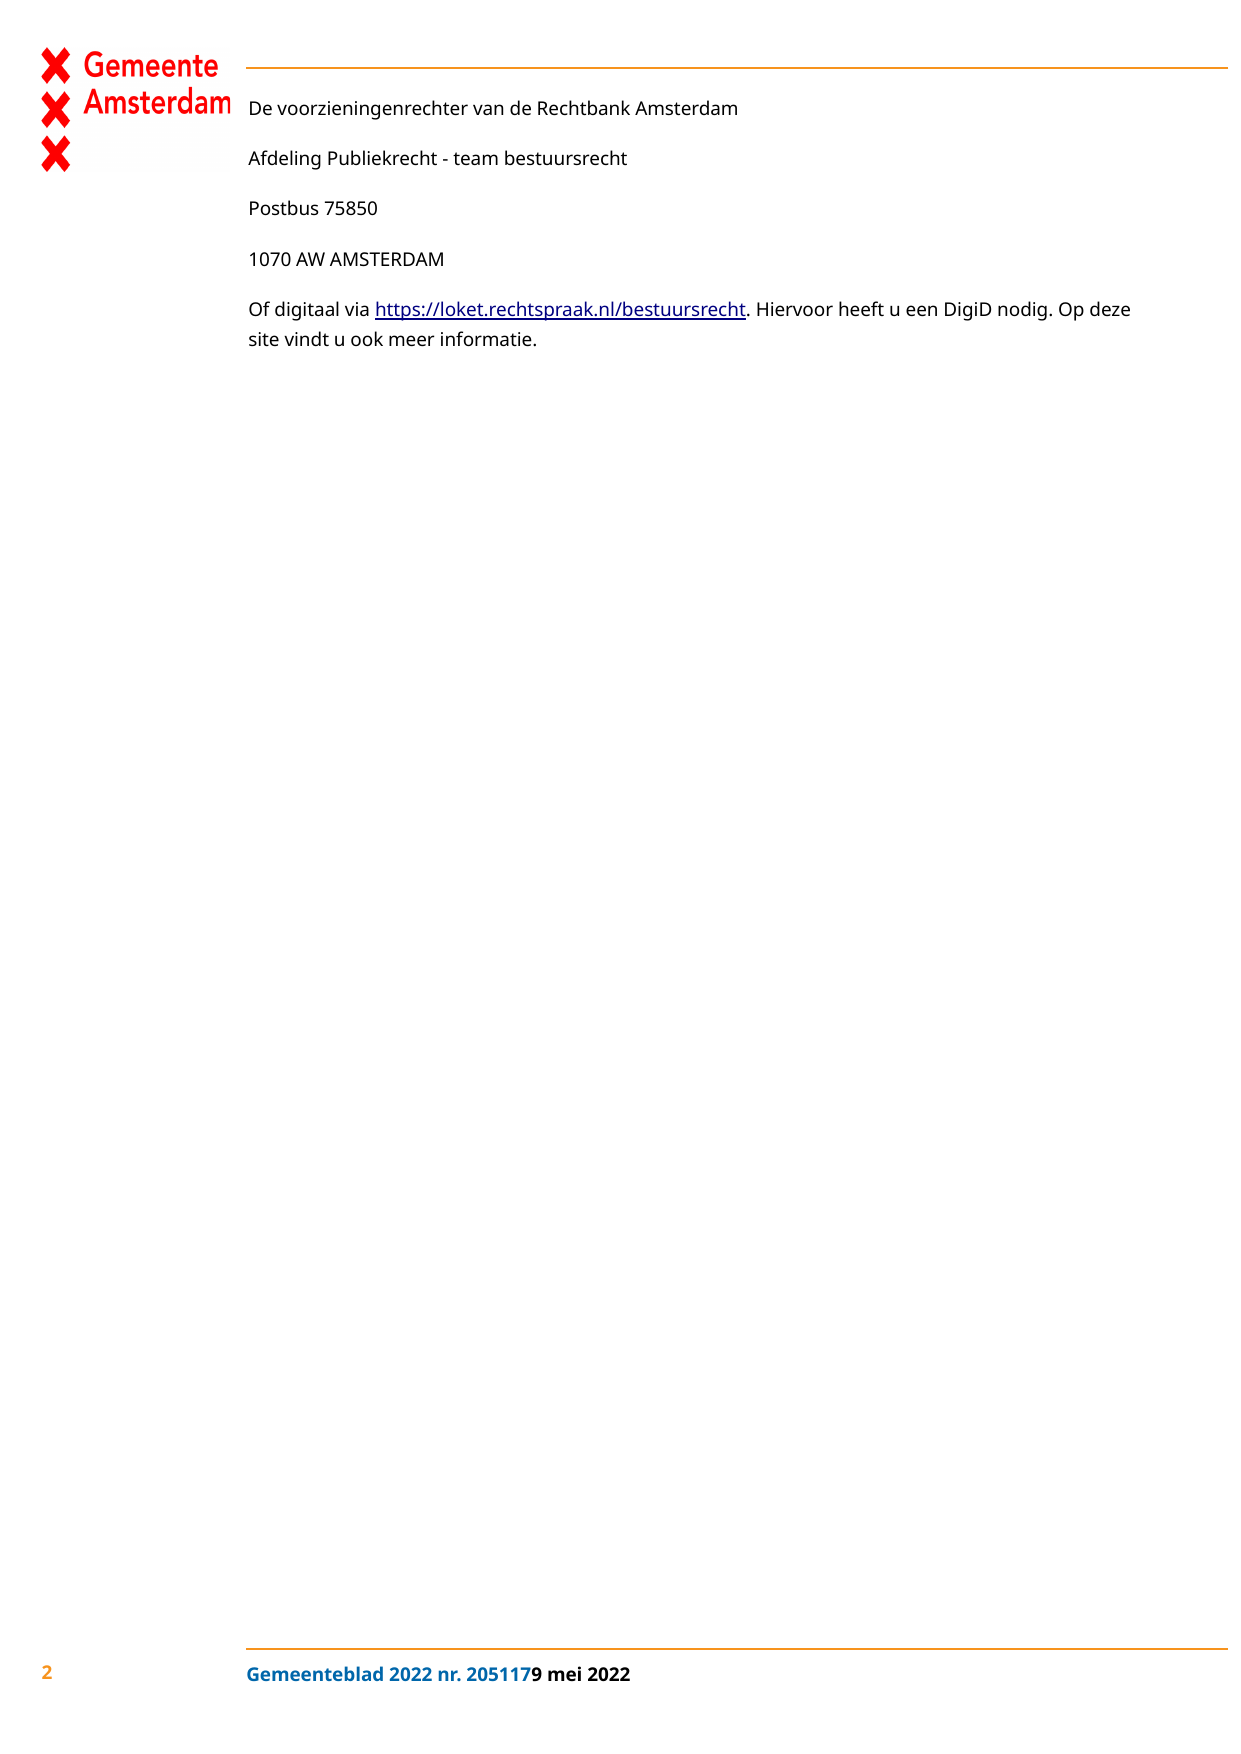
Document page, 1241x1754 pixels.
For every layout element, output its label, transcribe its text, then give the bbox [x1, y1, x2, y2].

text Postbus 75850 [248, 196, 1152, 221]
text 1070 AW AMSTERDAM [248, 246, 1152, 272]
text Of digitaal via https://loket.rechtspraak.nl/bestuursrecht. Hiervoor heeft u een DigiD nodig. Op deze site vindt u ook meer informatie. [248, 296, 1152, 352]
text De voorzieningenrechter van de Rechtbank Amsterdam [248, 95, 1152, 121]
text Afdeling Publiekrecht - team bestuursrecht [248, 145, 1152, 171]
picture [41, 47, 231, 172]
